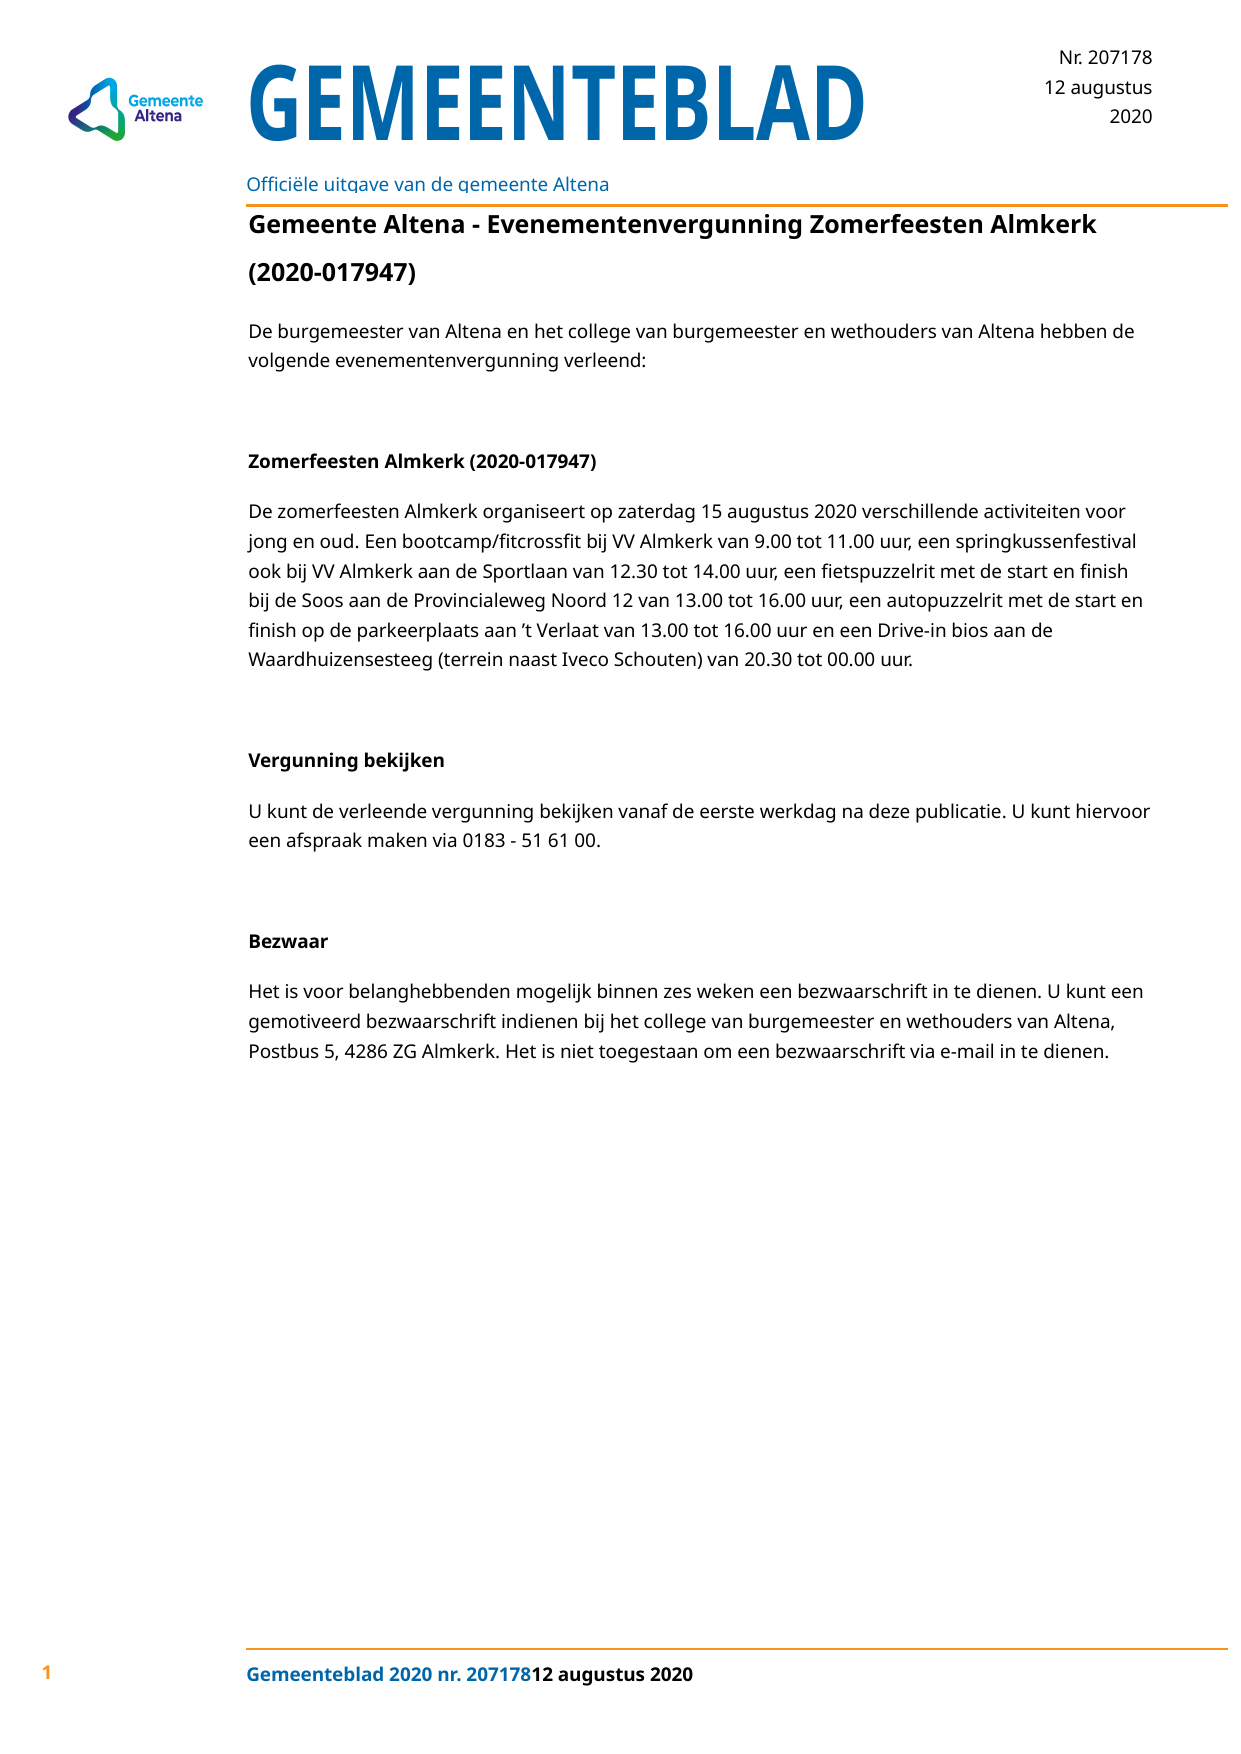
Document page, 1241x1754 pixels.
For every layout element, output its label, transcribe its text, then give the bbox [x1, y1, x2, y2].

text Gemeente Altena - Evenementenvergunning Zomerfeesten Almkerk (2020-017947) [248, 207, 1152, 288]
text Bezwaar [248, 928, 1152, 954]
picture [41, 47, 231, 172]
text Zomerfeesten Almkerk (2020-017947) [248, 448, 1152, 474]
text Het is voor belanghebbenden mogelijk binnen zes weken een bezwaarschrift in te dienen. U kunt een gemotiveerd bezwaarschrift indienen bij het college van burgemeester en wethouders van Altena, Postbus 5, 4286 ZG Almkerk. Het is niet toegestaan om een bezwaarschrift via e-mail in te dienen. [248, 979, 1152, 1064]
text U kunt de verleende vergunning bekijken vanaf de eerste werkdag na deze publicatie. U kunt hiervoor een afspraak maken via 0183 - 51 61 00. [248, 798, 1152, 853]
text Vergunning bekijken [248, 747, 1152, 773]
text De burgemeester van Altena en het college van burgemeester en wethouders van Altena hebben de volgende evenementenvergunning verleend: [248, 318, 1152, 373]
text De zomerfeesten Almkerk organiseert op zaterdag 15 augustus 2020 verschillende activiteiten voor jong en oud. Een bootcamp/fitcrossfit bij VV Almkerk van 9.00 tot 11.00 uur, een springkussenfestival ook bij VV Almkerk aan de Sportlaan van 12.30 tot 14.00 uur, een fietspuzzelrit met de start en finish bij de Soos aan de Provincialeweg Noord 12 van 13.00 tot 16.00 uur, een autopuzzelrit met de start en finish op de parkeerplaats aan ’t Verlaat van 13.00 tot 16.00 uur en een Drive-in bios aan de Waardhuizensesteeg (terrein naast Iveco Schouten) van 20.30 tot 00.00 uur. [248, 499, 1152, 672]
